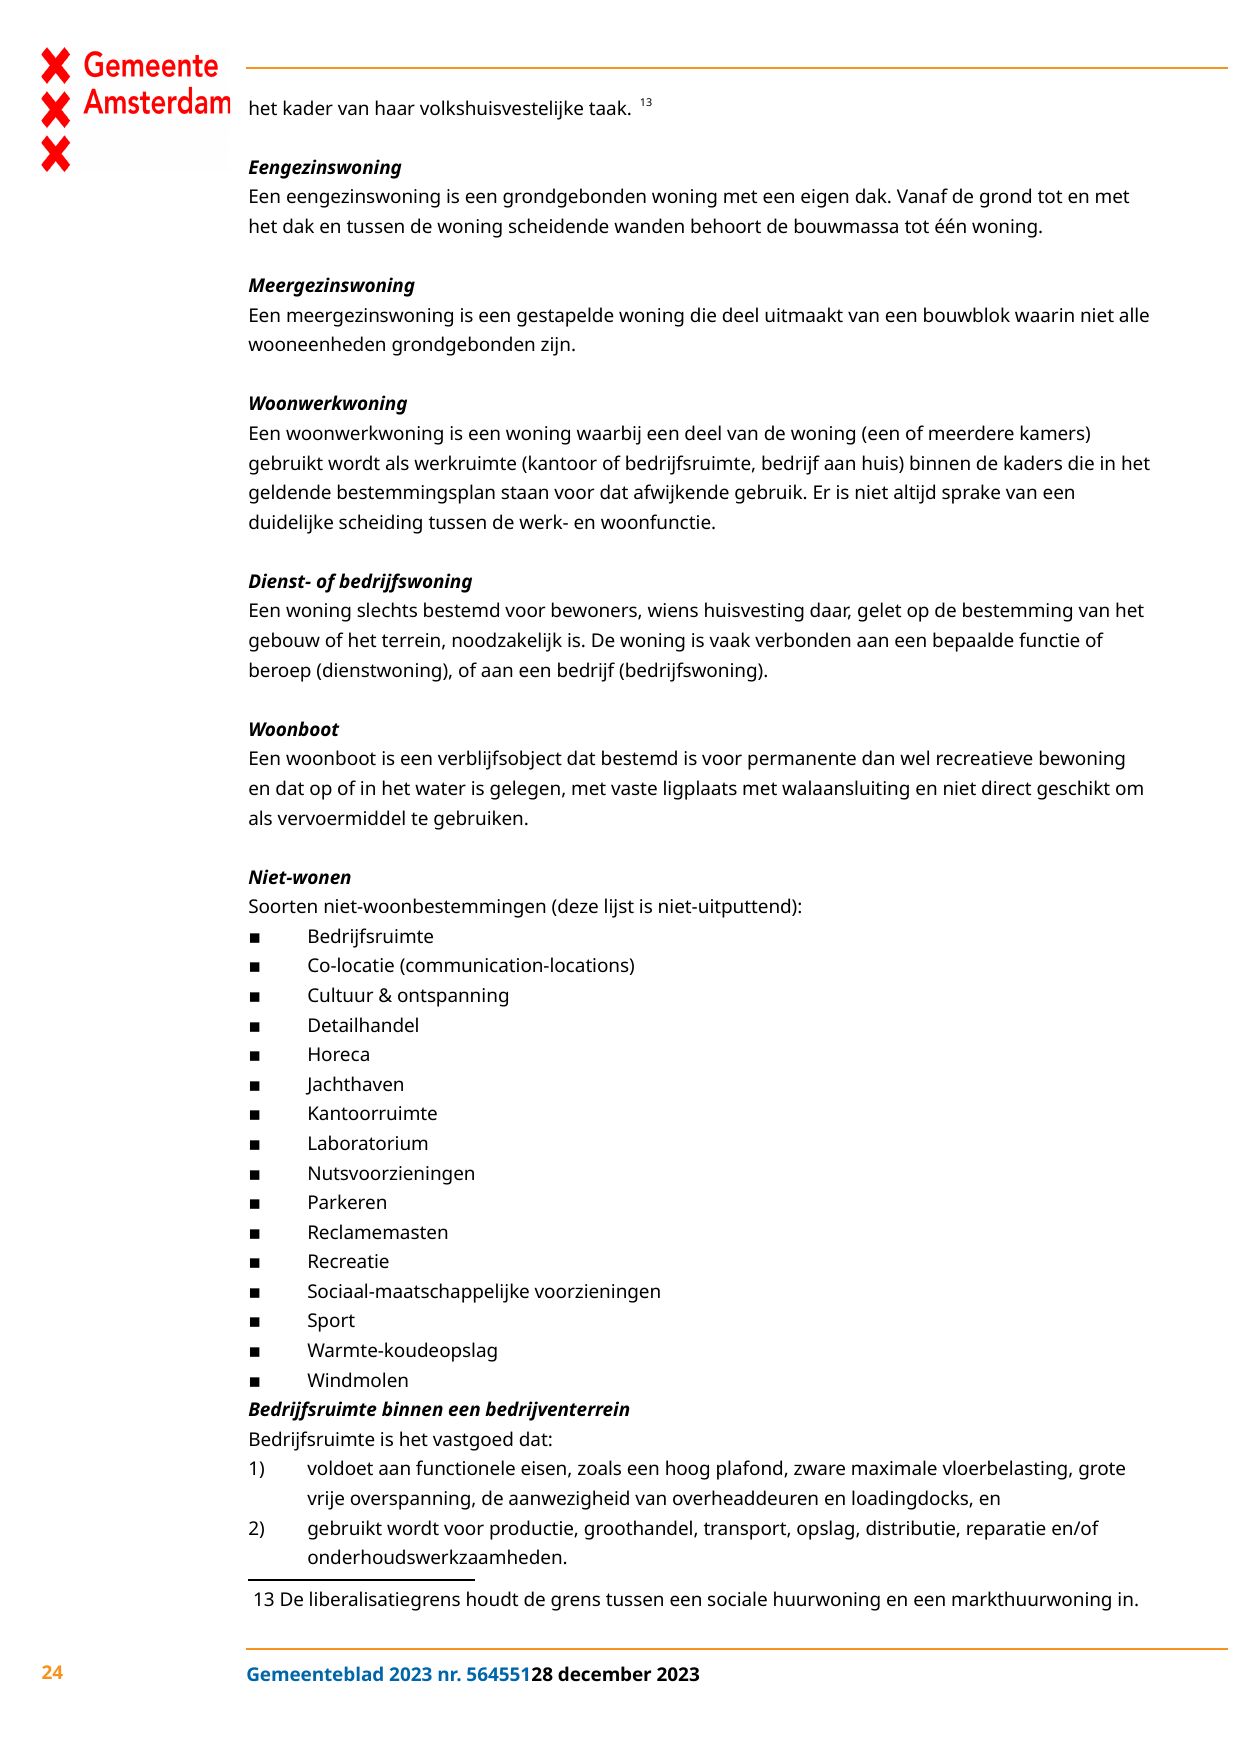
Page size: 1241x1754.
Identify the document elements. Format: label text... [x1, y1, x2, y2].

list Horeca [248, 1041, 1152, 1067]
list Parkeren [248, 1189, 1152, 1215]
text Een woning slechts bestemd voor bewoners, wiens huisvesting daar, gelet op de bestemming van het gebouw of het terrein, noodzakelijk is. De woning is vaak verbonden aan een bepaalde functie of beroep (dienstwoning), of aan een bedrijf (bedrijfswoning). [248, 598, 1152, 683]
list Cultuur & ontspanning [248, 982, 1152, 1008]
text Eengezinswoning [248, 154, 1152, 180]
text Dienst- of bedrijfswoning [248, 568, 1152, 594]
picture [41, 47, 231, 172]
list gebruikt wordt voor productie, groothandel, transport, opslag, distributie, reparatie en/of onderhoudswerkzaamheden. [248, 1515, 1152, 1570]
list Reclamemasten [248, 1219, 1152, 1245]
list Nutsvoorzieningen [248, 1160, 1152, 1186]
text Bedrijfsruimte binnen een bedrijventerrein [248, 1396, 1152, 1422]
list Detailhandel [248, 1012, 1152, 1038]
list Kantoorruimte [248, 1101, 1152, 1126]
list Bedrijfsruimte [248, 923, 1152, 949]
text Een woonwerkwoning is een woning waarbij een deel van de woning (een of meerdere kamers) gebruikt wordt als werkruimte (kantoor of bedrijfsruimte, bedrijf aan huis) binnen de kaders die in het geldende bestemmingsplan staan voor dat afwijkende gebruik. Er is niet altijd sprake van een duidelijke scheiding tussen de werk- en woonfunctie. [248, 420, 1152, 535]
list voldoet aan functionele eisen, zoals een hoog plafond, zware maximale vloerbelasting, grote vrije overspanning, de aanwezigheid van overheaddeuren en loadingdocks, en [248, 1456, 1152, 1511]
list Laboratorium [248, 1130, 1152, 1156]
list Windmolen [248, 1367, 1152, 1393]
list Co-locatie (communication-locations) [248, 953, 1152, 978]
text Niet-wonen [248, 864, 1152, 890]
text De liberalisatiegrens houdt de grens tussen een sociale huurwoning en een markthuurwoning in. [248, 1586, 1152, 1612]
text Woonboot [248, 716, 1152, 742]
list Warmte-koudeopslag [248, 1337, 1152, 1363]
list Jachthaven [248, 1071, 1152, 1097]
list Recreatie [248, 1248, 1152, 1274]
text het kader van haar volkshuisvestelijke taak. [248, 95, 1152, 121]
text Een eengezinswoning is een grondgebonden woning met een eigen dak. Vanaf de grond tot en met het dak en tussen de woning scheidende wanden behoort de bouwmassa tot één woning. [248, 183, 1152, 239]
list Sport [248, 1308, 1152, 1333]
text Soorten niet-woonbestemmingen (deze lijst is niet-uitputtend): [248, 893, 1152, 919]
text Meergezinswoning [248, 272, 1152, 298]
text Een woonboot is een verblijfsobject dat bestemd is voor permanente dan wel recreatieve bewoning en dat op of in het water is gelegen, met vaste ligplaats met walaansluiting en niet direct geschikt om als vervoermiddel te gebruiken. [248, 746, 1152, 831]
text Een meergezinswoning is een gestapelde woning die deel uitmaakt van een bouwblok waarin niet alle wooneenheden grondgebonden zijn. [248, 302, 1152, 357]
text Bedrijfsruimte is het vastgoed dat: [248, 1426, 1152, 1452]
text Woonwerkwoning [248, 391, 1152, 416]
list Sociaal-maatschappelijke voorzieningen [248, 1278, 1152, 1304]
